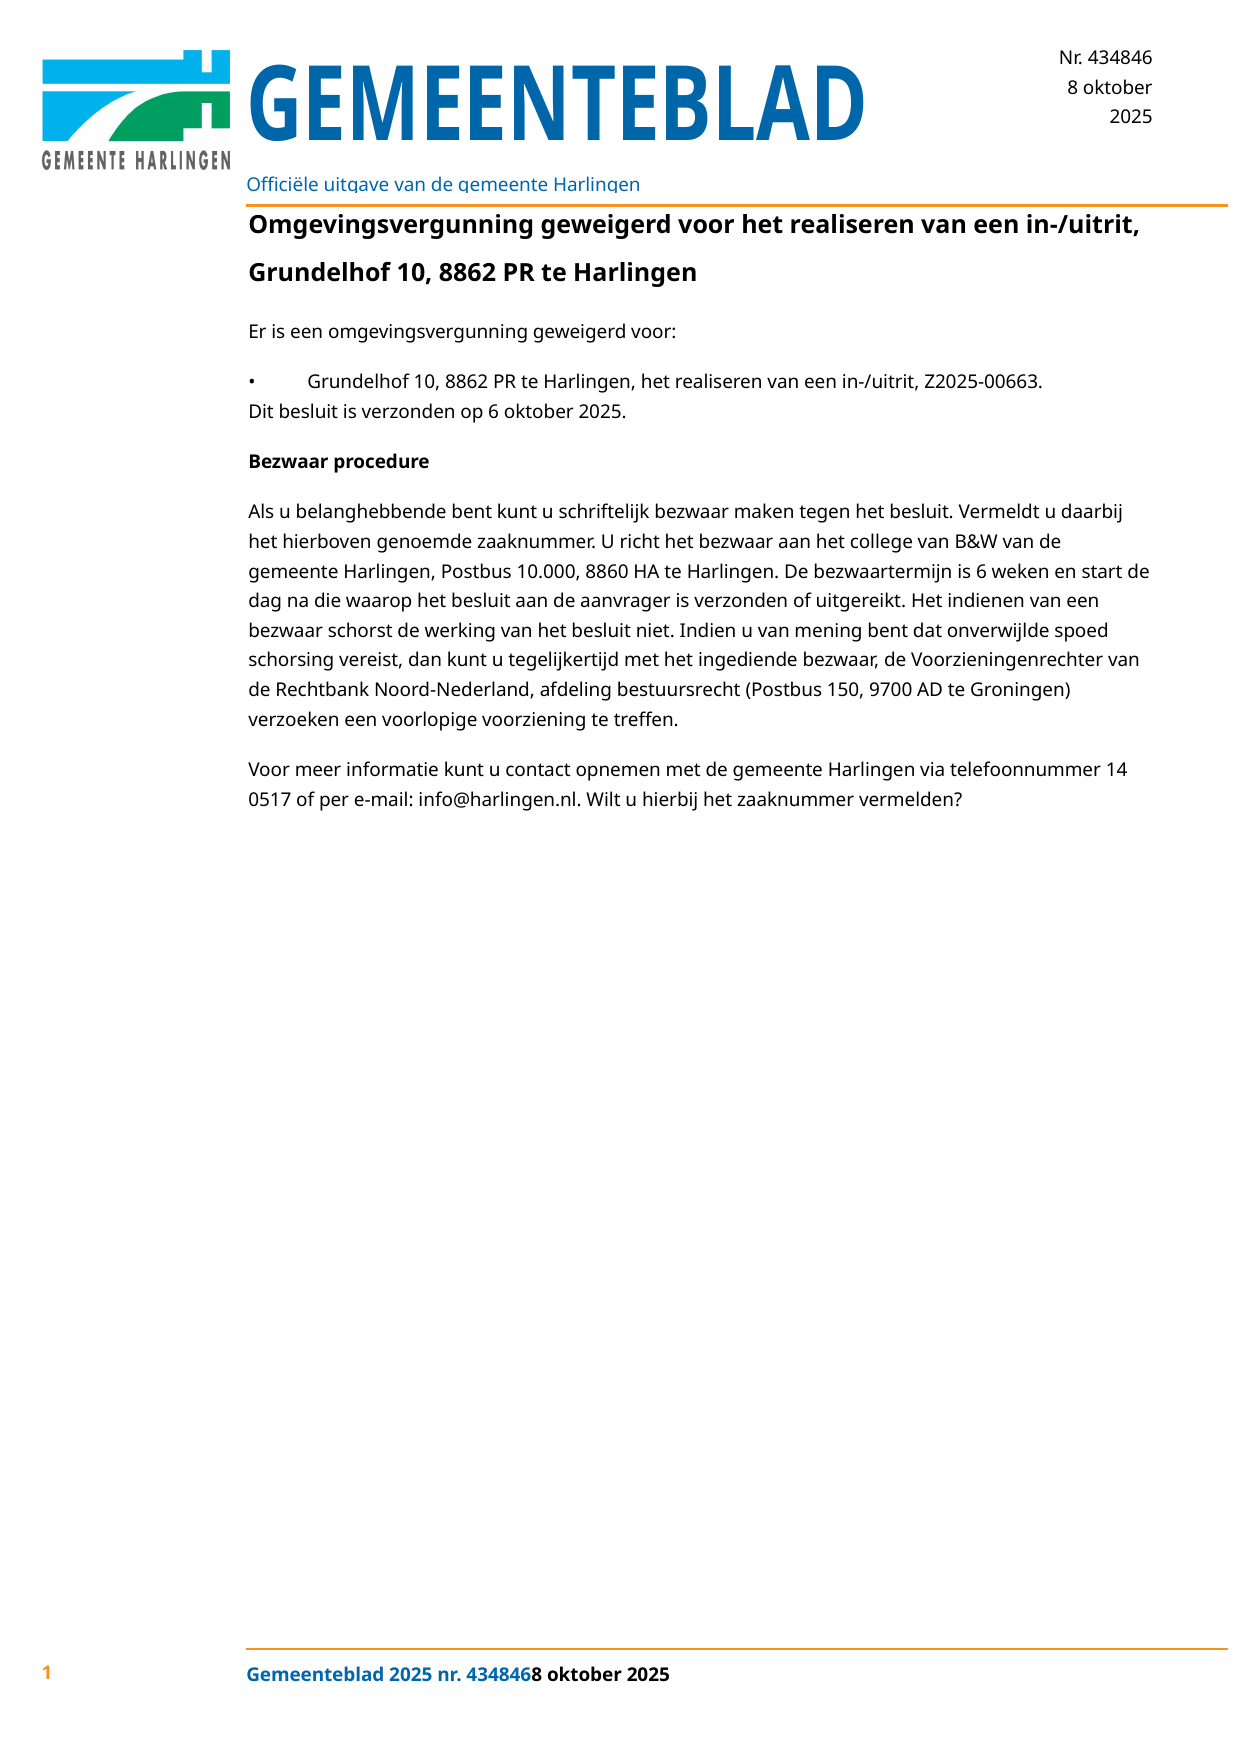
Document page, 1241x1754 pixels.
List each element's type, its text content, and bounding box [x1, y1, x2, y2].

text Als u belanghebbende bent kunt u schriftelijk bezwaar maken tegen het besluit. Vermeldt u daarbij het hierboven genoemde zaaknummer. U richt het bezwaar aan het college van B&W van de gemeente Harlingen, Postbus 10.000, 8860 HA te Harlingen. De bezwaartermijn is 6 weken en start de dag na die waarop het besluit aan de aanvrager is verzonden of uitgereikt. Het indienen van een bezwaar schorst de werking van het besluit niet. Indien u van mening bent dat onverwijlde spoed schorsing vereist, dan kunt u tegelijkertijd met het ingediende bezwaar, de Voorzieningenrechter van de Rechtbank Noord-Nederland, afdeling bestuursrecht (Postbus 150, 9700 AD te Groningen) verzoeken een voorlopige voorziening te treffen. [248, 499, 1152, 732]
picture [41, 47, 231, 172]
text Omgevingsvergunning geweigerd voor het realiseren van een in-/uitrit, Grundelhof 10, 8862 PR te Harlingen [248, 207, 1152, 288]
text Dit besluit is verzonden op 6 oktober 2025. [248, 398, 1152, 424]
text Voor meer informatie kunt u contact opnemen met de gemeente Harlingen via telefoonnummer 14 0517 of per e-mail: info@harlingen.nl. Wilt u hierbij het zaaknummer vermelden? [248, 756, 1152, 812]
text Bezwaar procedure [248, 448, 1152, 474]
list Grundelhof 10, 8862 PR te Harlingen, het realiseren van een in-/uitrit, Z2025-00663. [248, 368, 1152, 394]
text Er is een omgevingsvergunning geweigerd voor: [248, 318, 1152, 344]
